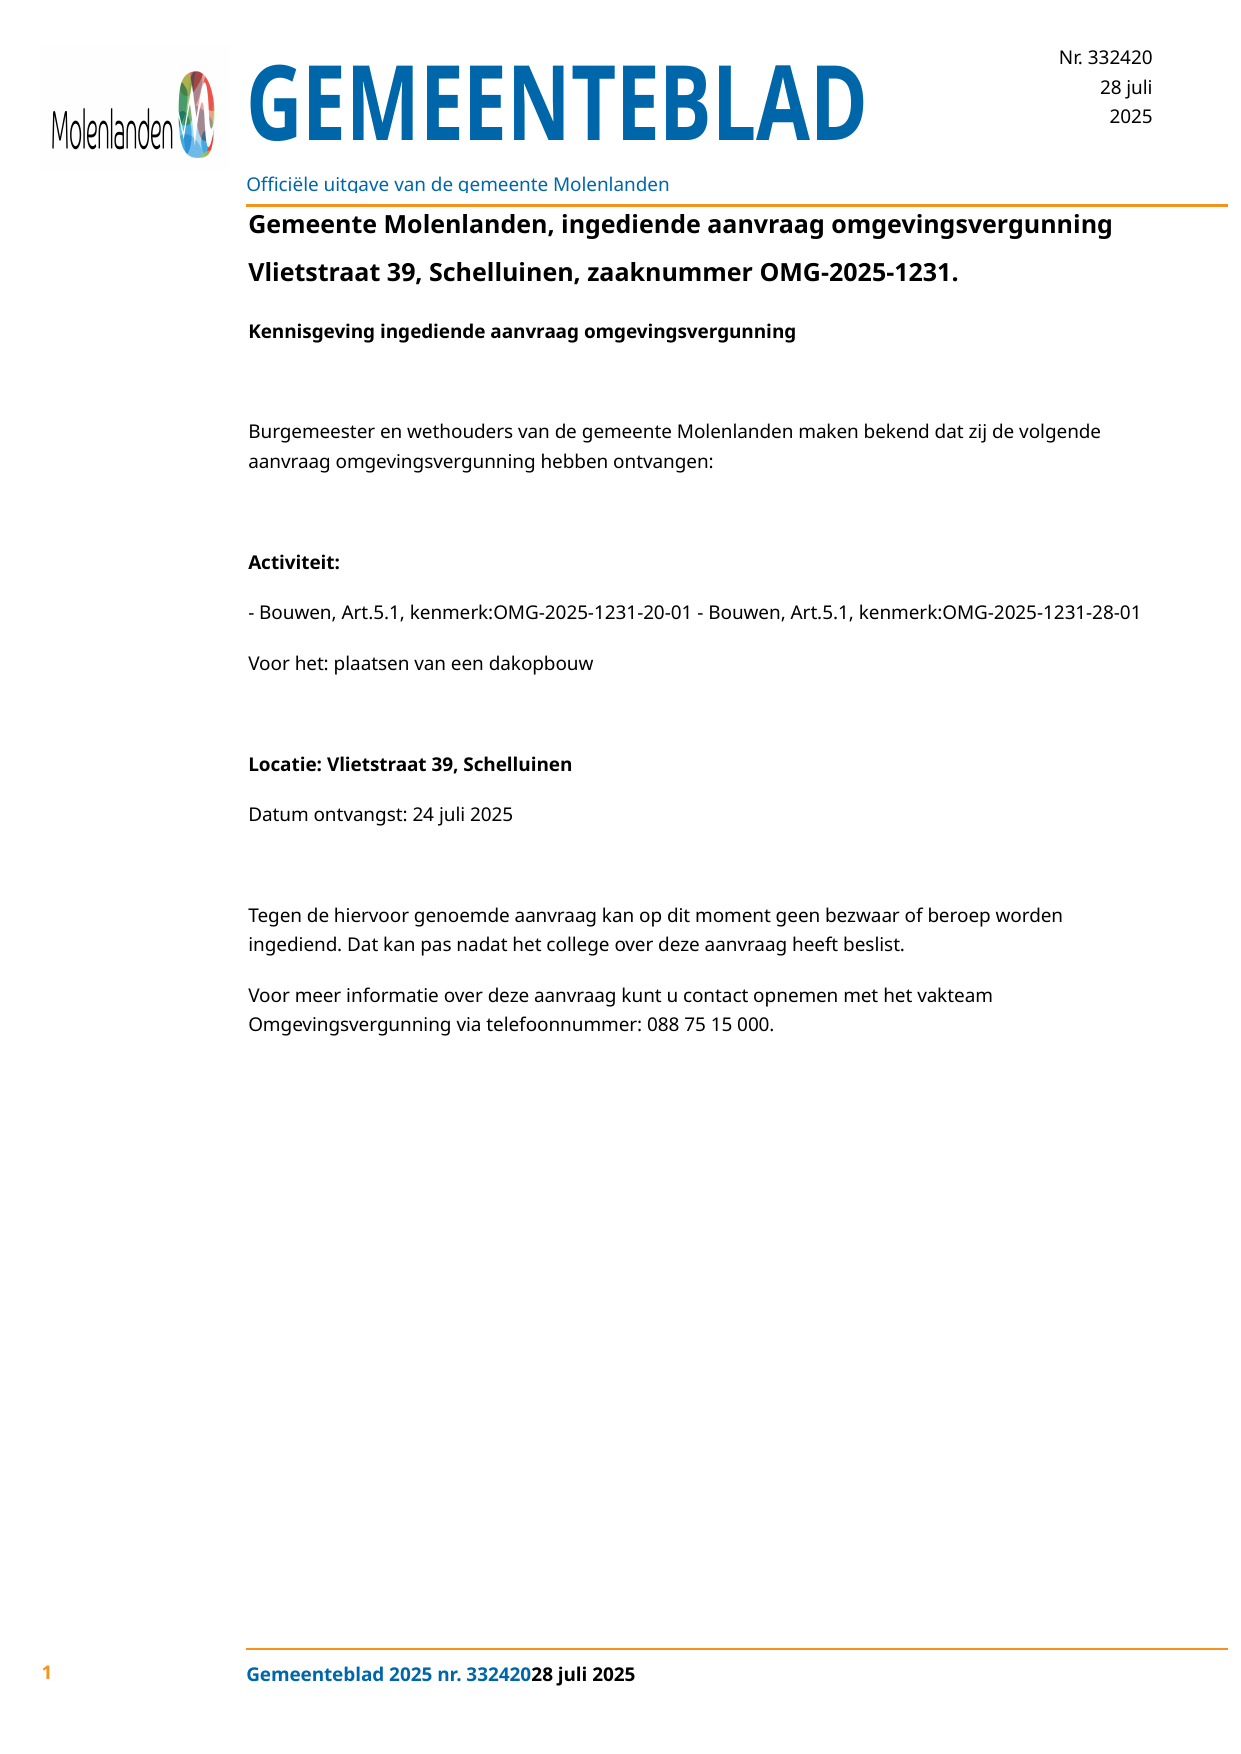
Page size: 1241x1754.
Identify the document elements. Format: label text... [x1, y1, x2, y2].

text Voor het: plaatsen van een dakopbouw [248, 650, 1152, 676]
text Gemeente Molenlanden, ingediende aanvraag omgevingsvergunning Vlietstraat 39, Schelluinen, zaaknummer OMG-2025-1231. [248, 207, 1152, 288]
text Locatie: Vlietstraat 39, Schelluinen [248, 751, 1152, 777]
text Datum ontvangst: 24 juli 2025 [248, 801, 1152, 827]
text Voor meer informatie over deze aanvraag kunt u contact opnemen met het vakteam Omgevingsvergunning via telefoonnummer: 088 75 15 000. [248, 982, 1152, 1037]
text Tegen de hiervoor genoemde aanvraag kan op dit moment geen bezwaar of beroep worden ingediend. Dat kan pas nadat het college over deze aanvraag heeft beslist. [248, 902, 1152, 957]
text Burgemeester en wethouders van de gemeente Molenlanden maken bekend dat zij de volgende aanvraag omgevingsvergunning hebben ontvangen: [248, 419, 1152, 474]
picture [41, 47, 231, 172]
text - Bouwen, Art.5.1, kenmerk:OMG-2025-1231-20-01 - Bouwen, Art.5.1, kenmerk:OMG-2025-1231-28-01 [248, 599, 1152, 625]
text Kennisgeving ingediende aanvraag omgevingsvergunning [248, 318, 1152, 344]
text Activiteit: [248, 549, 1152, 575]
